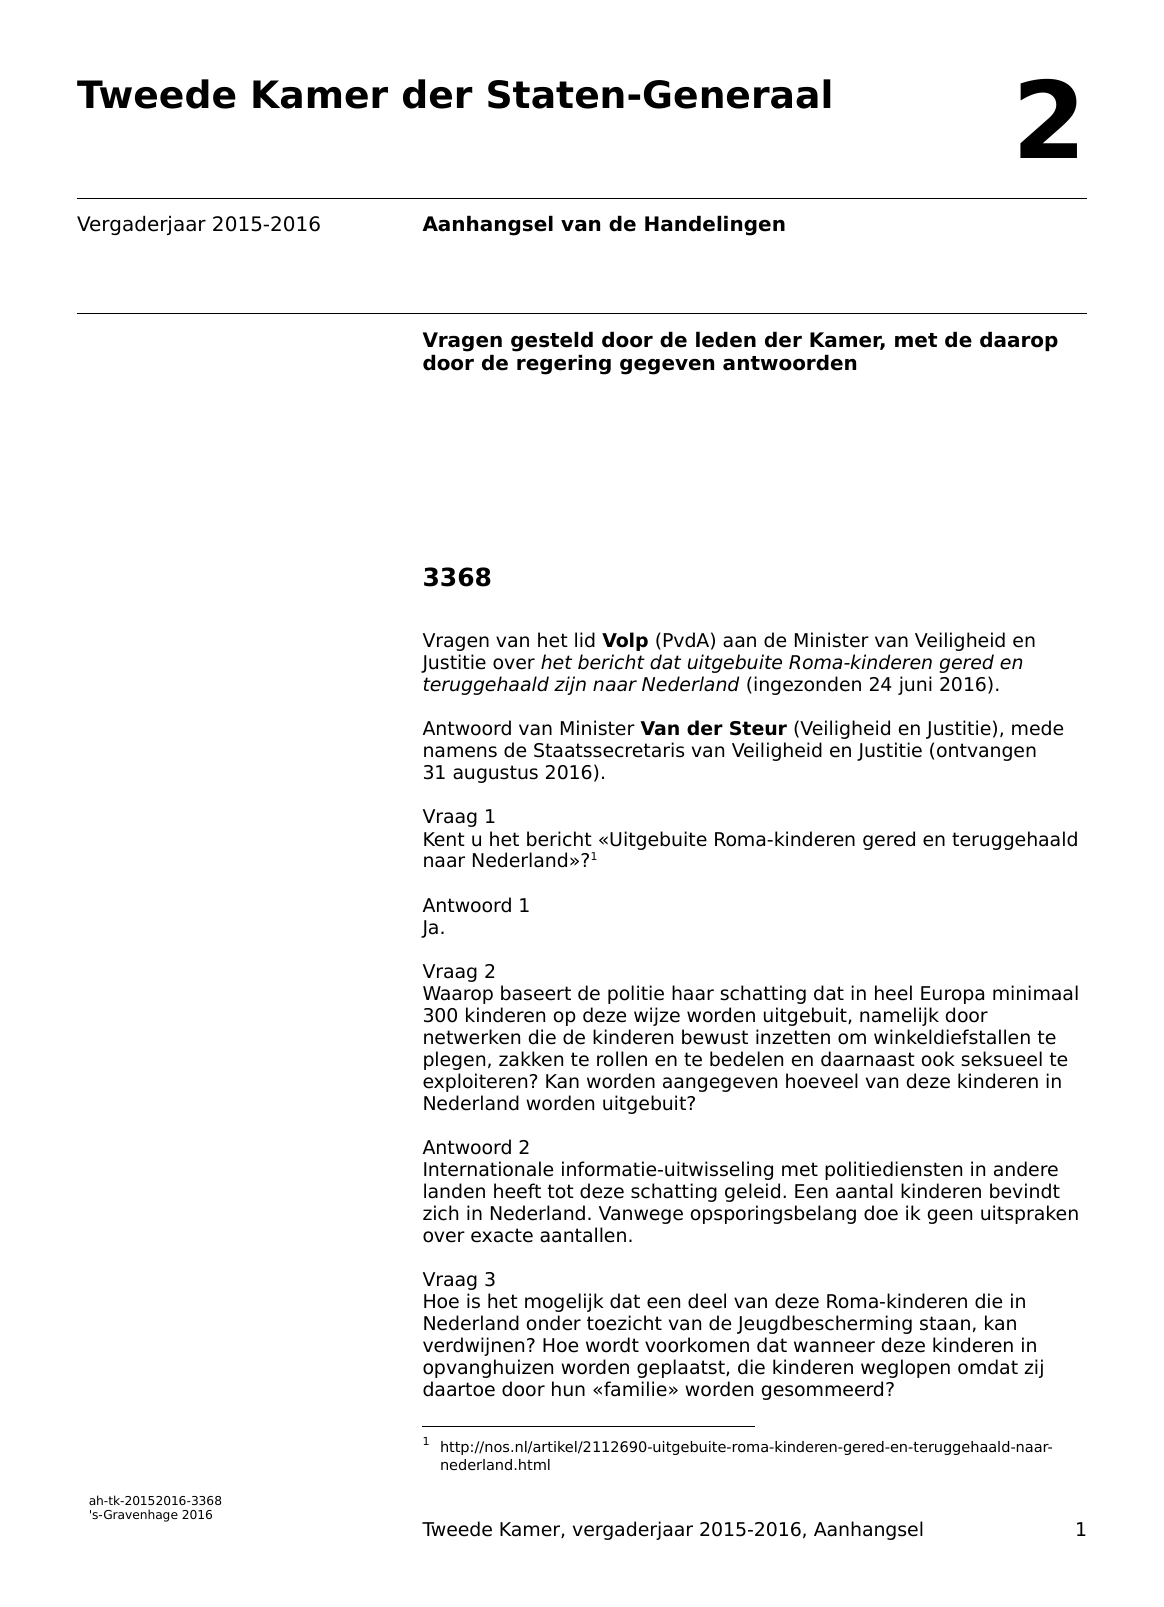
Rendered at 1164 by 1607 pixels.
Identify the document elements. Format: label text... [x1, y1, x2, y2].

text Vraag 3 [422, 1269, 1087, 1291]
text Antwoord 2 [422, 1137, 1087, 1159]
text Antwoord 1 [422, 894, 1087, 917]
text Hoe is het mogelijk dat een deel van deze Roma-kinderen die in Nederland onder toezicht van de Jeugdbescherming staan, kan verdwijnen? Hoe wordt voorkomen dat wanneer deze kinderen in opvanghuizen worden geplaatst, die kinderen weglopen omdat zij daartoe door hun «familie» worden gesommeerd? [422, 1291, 1087, 1401]
text ah-tk-20152016-3368 [88, 1494, 323, 1508]
text http://nos.nl/artikel/2112690-uitgebuite-roma-kinderen-gered-en-teruggehaald-naar-nederland.html [422, 1435, 1087, 1474]
table_cell Aanhangsel van de Handelingen [422, 199, 1087, 313]
text Waarop baseert de politie haar schatting dat in heel Europa minimaal 300 kinderen op deze wijze worden uitgebuit, namelijk door netwerken die de kinderen bewust inzetten om winkeldiefstallen te plegen, zakken te rollen en te bedelen en daarnaast ook seksueel te exploiteren? Kan worden aangegeven hoeveel van deze kinderen in Nederland worden uitgebuit? [422, 983, 1087, 1114]
table_cell Vergaderjaar 2015-2016 [77, 199, 422, 313]
text 3368 [422, 563, 1087, 592]
table_header Tweede Kamer der Staten-Generaal [77, 59, 886, 198]
table_cell [77, 314, 422, 375]
text Vraag 1 [422, 806, 1087, 828]
text Internationale informatie-uitwisseling met politiediensten in andere landen heeft tot deze schatting geleid. Een aantal kinderen bevindt zich in Nederland. Vanwege opsporingsbelang doe ik geen uitspraken over exacte aantallen. [422, 1159, 1087, 1247]
text Ja. [422, 917, 1087, 938]
text Vragen van het lid Volp (PvdA) aan de Minister van Veiligheid en Justitie over het bericht dat uitgebuite Roma-kinderen gered en teruggehaald zijn naar Nederland (ingezonden 24 juni 2016). [422, 630, 1087, 696]
text 's-Gravenhage 2016 [88, 1508, 323, 1522]
text Kent u het bericht «Uitgebuite Roma-kinderen gered en teruggehaald naar Nederland»? [422, 828, 1087, 872]
table_cell Vragen gesteld door de leden der Kamer, met de daarop door de regering gegeven antwoorden [422, 314, 1087, 375]
text Antwoord van Minister Van der Steur (Veiligheid en Justitie), mede namens de Staatssecretaris van Veiligheid en Justitie (ontvangen 31 augustus 2016). [422, 718, 1087, 784]
table_header 2 [886, 59, 1087, 198]
text Vraag 2 [422, 961, 1087, 983]
